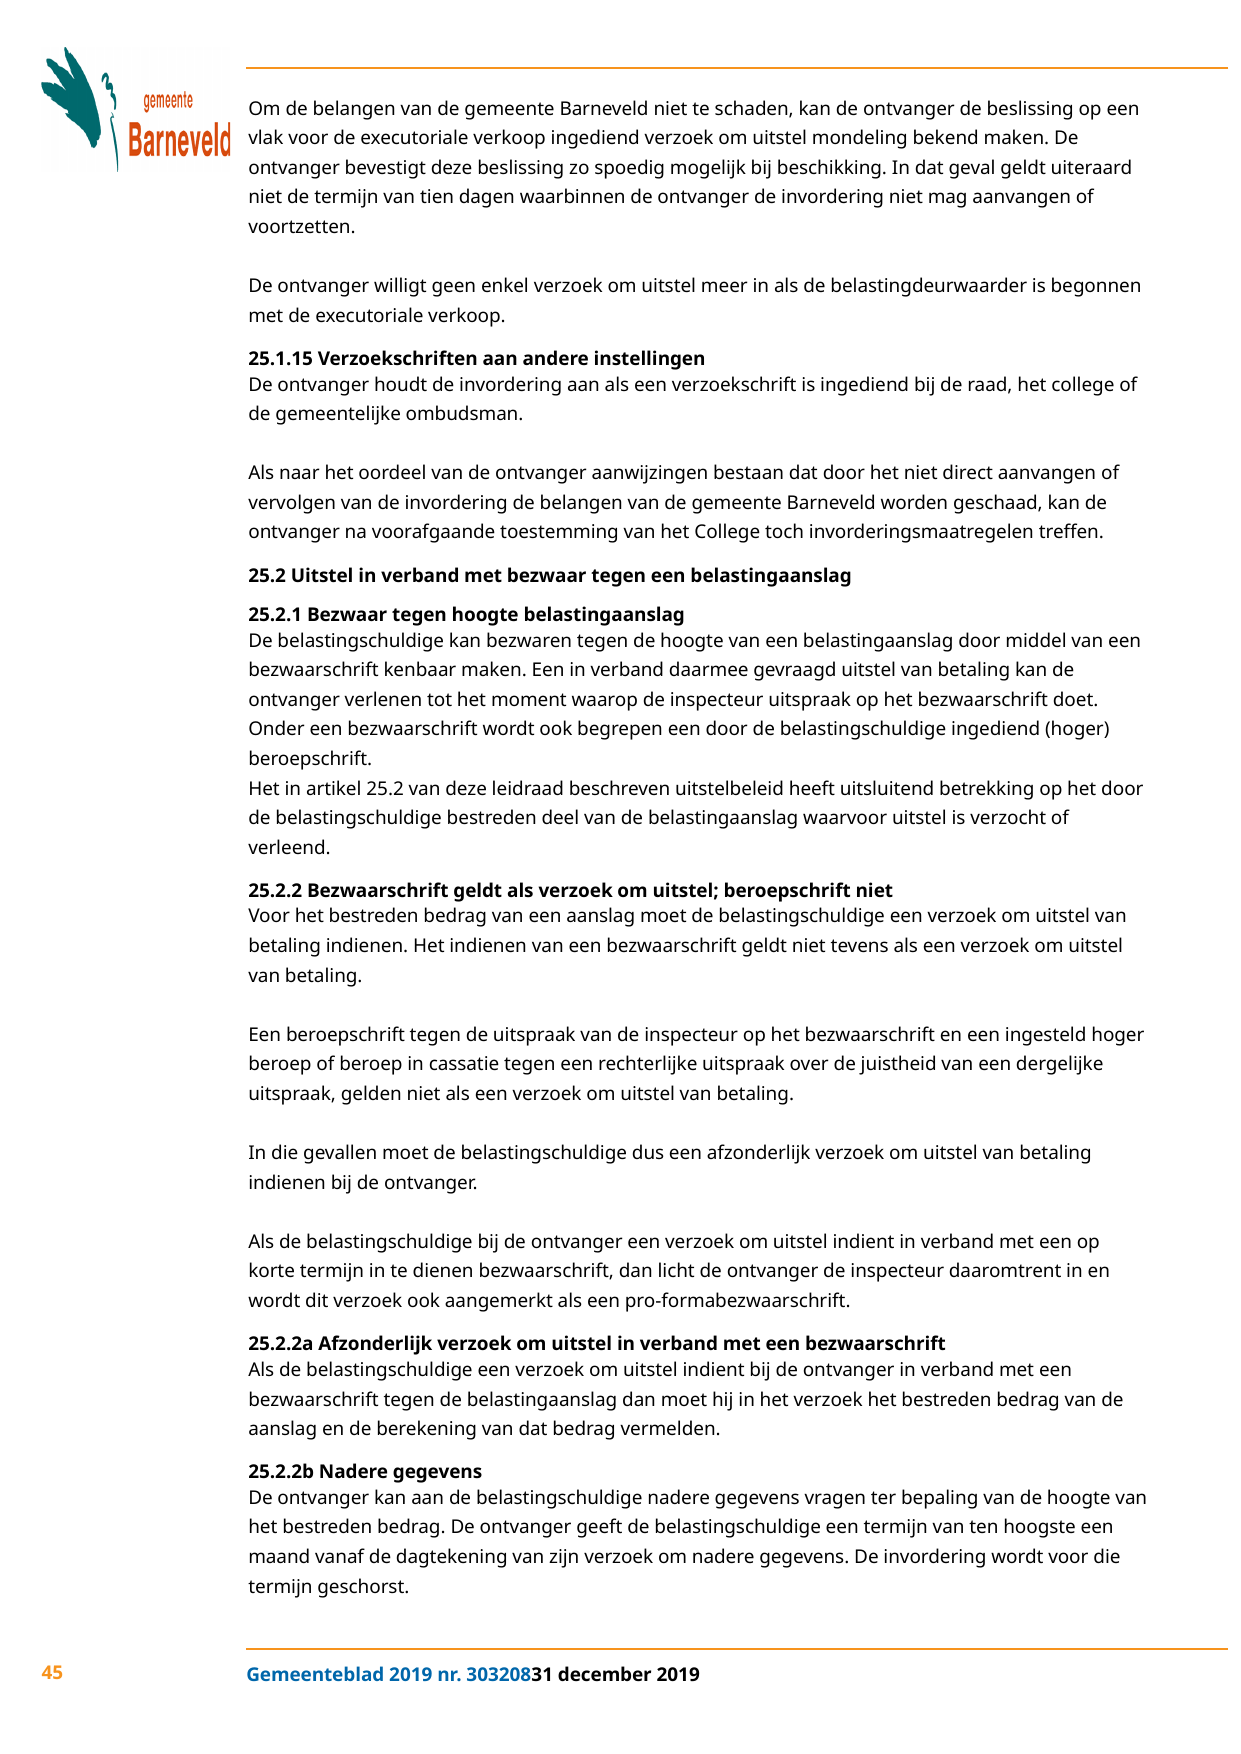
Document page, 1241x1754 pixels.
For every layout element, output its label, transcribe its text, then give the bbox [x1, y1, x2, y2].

text 25.2.2 Bezwaarschrift geldt als verzoek om uitstel; beroepschrift niet [248, 877, 1152, 903]
text Als naar het oordeel van de ontvanger aanwijzingen bestaan dat door het niet direct aanvangen of vervolgen van de invordering de belangen van de gemeente Barneveld worden geschaad, kan de ontvanger na voorafgaande toestemming van het College toch invorderingsmaatregelen treffen. [248, 459, 1152, 544]
text 25.2 Uitstel in verband met bezwaar tegen een belastingaanslag [248, 562, 1152, 587]
text De ontvanger kan aan de belastingschuldige nadere gegevens vragen ter bepaling van de hoogte van het bestreden bedrag. De ontvanger geeft de belastingschuldige een termijn van ten hoogste een maand vanaf de dagtekening van zijn verzoek om nadere gegevens. De invordering wordt voor die termijn geschorst. [248, 1484, 1152, 1599]
text Als de belastingschuldige bij de ontvanger een verzoek om uitstel indient in verband met een op korte termijn in te dienen bezwaarschrift, dan licht de ontvanger de inspecteur daaromtrent in en wordt dit verzoek ook aangemerkt als een pro-formabezwaarschrift. [248, 1228, 1152, 1313]
text De ontvanger willigt geen enkel verzoek om uitstel meer in als de belastingdeurwaarder is begonnen met de executoriale verkoop. [248, 272, 1152, 328]
text Om de belangen van de gemeente Barneveld niet te schaden, kan de ontvanger de beslissing op een vlak voor de executoriale verkoop ingediend verzoek om uitstel mondeling bekend maken. De ontvanger bevestigt deze beslissing zo spoedig mogelijk bij beschikking. In dat geval geldt uiteraard niet de termijn van tien dagen waarbinnen de ontvanger de invordering niet mag aanvangen of voortzetten. [248, 95, 1152, 239]
text De ontvanger houdt de invordering aan als een verzoekschrift is ingediend bij de raad, het college of de gemeentelijke ombudsman. [248, 371, 1152, 426]
text In die gevallen moet de belastingschuldige dus een afzonderlijk verzoek om uitstel van betaling indienen bij de ontvanger. [248, 1139, 1152, 1195]
text 25.2.1 Bezwaar tegen hoogte belastingaanslag [248, 601, 1152, 627]
text 25.2.2b Nadere gegevens [248, 1458, 1152, 1484]
text Een beroepschrift tegen de uitspraak van de inspecteur op het bezwaarschrift en een ingesteld hoger beroep of beroep in cassatie tegen een rechterlijke uitspraak over de juistheid van een dergelijke uitspraak, gelden niet als een verzoek om uitstel van betaling. [248, 1021, 1152, 1106]
text Als de belastingschuldige een verzoek om uitstel indient bij de ontvanger in verband met een bezwaarschrift tegen de belastingaanslag dan moet hij in het verzoek het bestreden bedrag van de aanslag en de berekening van dat bedrag vermelden. [248, 1356, 1152, 1441]
picture [41, 47, 231, 172]
text 25.1.15 Verzoekschriften aan andere instellingen [248, 345, 1152, 371]
text De belastingschuldige kan bezwaren tegen de hoogte van een belastingaanslag door middel van een bezwaarschrift kenbaar maken. Een in verband daarmee gevraagd uitstel van betaling kan de ontvanger verlenen tot het moment waarop de inspecteur uitspraak op het bezwaarschrift doet. Onder een bezwaarschrift wordt ook begrepen een door de belastingschuldige ingediend (hoger) beroepschrift. [248, 627, 1152, 771]
text Voor het bestreden bedrag van een aanslag moet de belastingschuldige een verzoek om uitstel van betaling indienen. Het indienen van een bezwaarschrift geldt niet tevens als een verzoek om uitstel van betaling. [248, 903, 1152, 988]
text 25.2.2a Afzonderlijk verzoek om uitstel in verband met een bezwaarschrift [248, 1330, 1152, 1356]
text Het in artikel 25.2 van deze leidraad beschreven uitstelbeleid heeft uitsluitend betrekking op het door de belastingschuldige bestreden deel van de belastingaanslag waarvoor uitstel is verzocht of verleend. [248, 775, 1152, 859]
